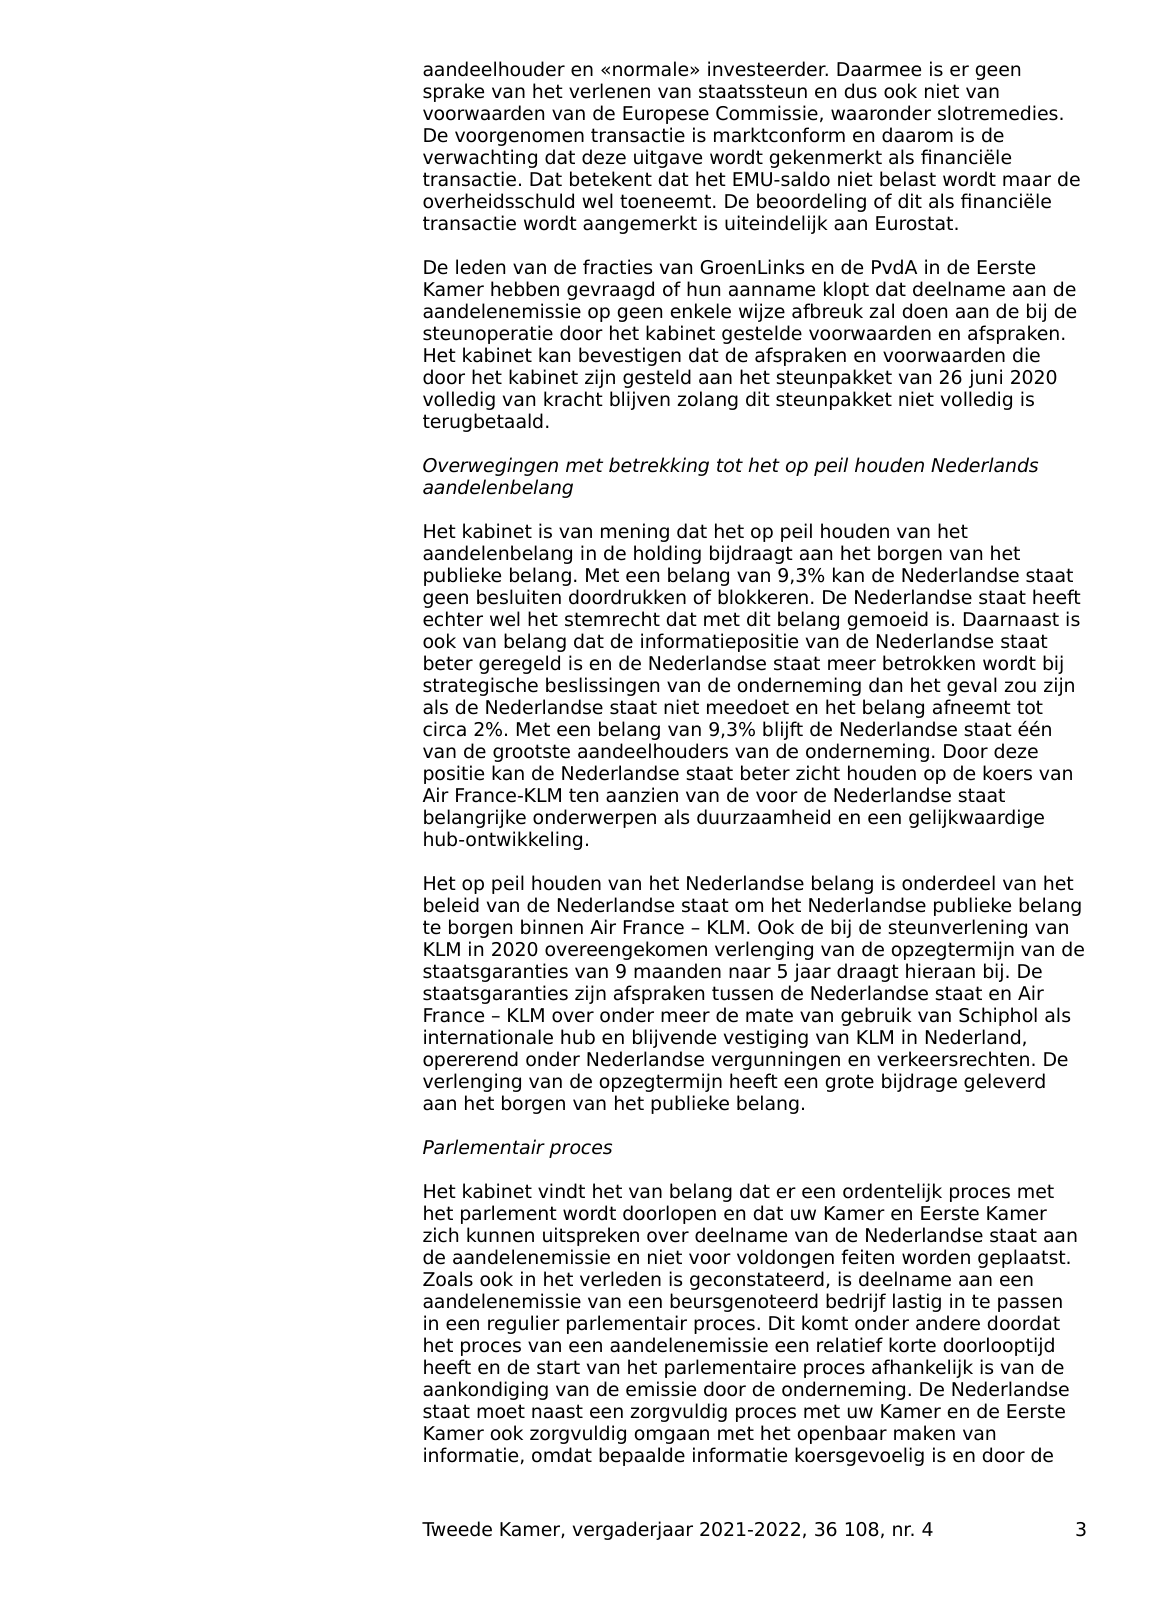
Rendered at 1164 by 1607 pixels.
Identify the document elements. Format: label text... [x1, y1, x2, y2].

subtitle Parlementair proces [422, 1137, 1087, 1159]
text Het kabinet is van mening dat het op peil houden van het aandelenbelang in de holding bijdraagt aan het borgen van het publieke belang. Met een belang van 9,3% kan de Nederlandse staat geen besluiten doordrukken of blokkeren. De Nederlandse staat heeft echter wel het stemrecht dat met dit belang gemoeid is. Daarnaast is ook van belang dat de informatiepositie van de Nederlandse staat beter geregeld is en de Nederlandse staat meer betrokken wordt bij strategische beslissingen van de onderneming dan het geval zou zijn als de Nederlandse staat niet meedoet en het belang afneemt tot circa 2%. Met een belang van 9,3% blijft de Nederlandse staat één van de grootste aandeelhouders van de onderneming. Door deze positie kan de Nederlandse staat beter zicht houden op de koers van Air France-KLM ten aanzien van de voor de Nederlandse staat belangrijke onderwerpen als duurzaamheid en een gelijkwaardige hub-ontwikkeling. [422, 521, 1087, 851]
subtitle Overwegingen met betrekking tot het op peil houden Nederlands aandelenbelang [422, 455, 1087, 499]
text Het kabinet vindt het van belang dat er een ordentelijk proces met het parlement wordt doorlopen en dat uw Kamer en Eerste Kamer zich kunnen uitspreken over deelname van de Nederlandse staat aan de aandelenemissie en niet voor voldongen feiten worden geplaatst. Zoals ook in het verleden is geconstateerd, is deelname aan een aandelenemissie van een beursgenoteerd bedrijf lastig in te passen in een regulier parlementair proces. Dit komt onder andere doordat het proces van een aandelenemissie een relatief korte doorlooptijd heeft en de start van het parlementaire proces afhankelijk is van de aankondiging van de emissie door de onderneming. De Nederlandse staat moet naast een zorgvuldig proces met uw Kamer en de Eerste Kamer ook zorgvuldig omgaan met het openbaar maken van informatie, omdat bepaalde informatie koersgevoelig is en door de [422, 1181, 1087, 1467]
text De leden van de fracties van GroenLinks en de PvdA in de Eerste Kamer hebben gevraagd of hun aanname klopt dat deelname aan de aandelenemissie op geen enkele wijze afbreuk zal doen aan de bij de steunoperatie door het kabinet gestelde voorwaarden en afspraken. Het kabinet kan bevestigen dat de afspraken en voorwaarden die door het kabinet zijn gesteld aan het steunpakket van 26 juni 2020 volledig van kracht blijven zolang dit steunpakket niet volledig is terugbetaald. [422, 257, 1087, 433]
text aandeelhouder en «normale» investeerder. Daarmee is er geen sprake van het verlenen van staatssteun en dus ook niet van voorwaarden van de Europese Commissie, waaronder slotremedies. De voorgenomen transactie is marktconform en daarom is de verwachting dat deze uitgave wordt gekenmerkt als financiële transactie. Dat betekent dat het EMU-saldo niet belast wordt maar de overheidsschuld wel toeneemt. De beoordeling of dit als financiële transactie wordt aangemerkt is uiteindelijk aan Eurostat. [422, 59, 1087, 235]
text Het op peil houden van het Nederlandse belang is onderdeel van het beleid van de Nederlandse staat om het Nederlandse publieke belang te borgen binnen Air France – KLM. Ook de bij de steunverlening van KLM in 2020 overeengekomen verlenging van de opzegtermijn van de staatsgaranties van 9 maanden naar 5 jaar draagt hieraan bij. De staatsgaranties zijn afspraken tussen de Nederlandse staat en Air France – KLM over onder meer de mate van gebruik van Schiphol als internationale hub en blijvende vestiging van KLM in Nederland, opererend onder Nederlandse vergunningen en verkeersrechten. De verlenging van de opzegtermijn heeft een grote bijdrage geleverd aan het borgen van het publieke belang. [422, 873, 1087, 1115]
